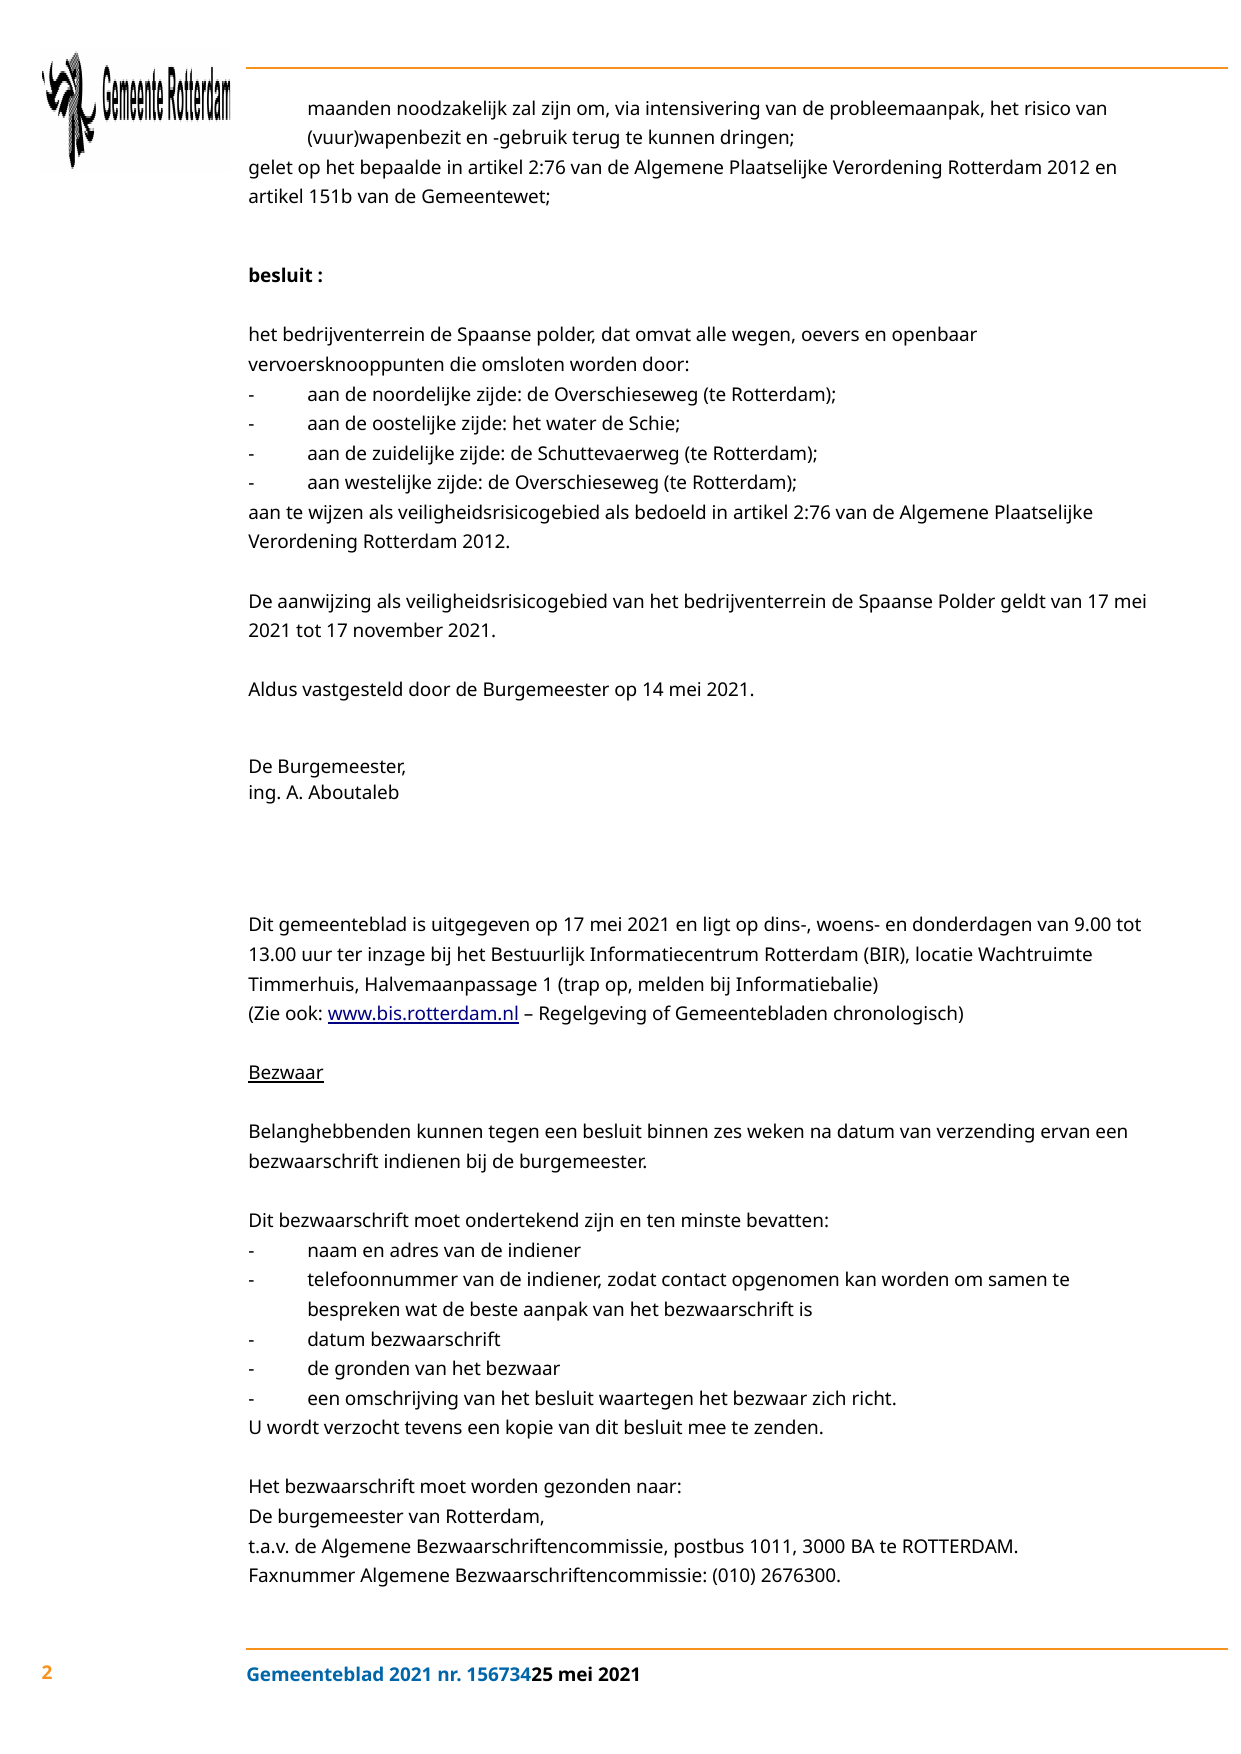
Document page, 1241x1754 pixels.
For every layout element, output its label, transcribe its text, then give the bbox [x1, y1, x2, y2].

text De burgemeester van Rotterdam, [248, 1503, 1152, 1529]
text Het bezwaarschrift moet worden gezonden naar: [248, 1474, 1152, 1499]
list naam en adres van de indiener [248, 1237, 1152, 1263]
list aan de zuidelijke zijde: de Schuttevaerweg (te Rotterdam); [248, 440, 1152, 466]
text (Zie ook: www.bis.rotterdam.nl – Regelgeving of Gemeentebladen chronologisch) [248, 1000, 1152, 1026]
text De Burgemeester, [248, 754, 1152, 779]
text Dit bezwaarschrift moet ondertekend zijn en ten minste bevatten: [248, 1207, 1152, 1233]
text Aldus vastgesteld door de Burgemeester op 14 mei 2021. [248, 677, 1152, 702]
list datum bezwaarschrift [248, 1326, 1152, 1351]
list een omschrijving van het besluit waartegen het bezwaar zich richt. [248, 1385, 1152, 1411]
list maanden noodzakelijk zal zijn om, via intensivering van de probleemaanpak, het risico van (vuur)wapenbezit en -gebruik terug te kunnen dringen; [248, 95, 1152, 150]
text Faxnummer Algemene Bezwaarschriftencommissie: (010) 2676300. [248, 1562, 1152, 1588]
text Dit gemeenteblad is uitgegeven op 17 mei 2021 en ligt op dins-, woens- en donderdagen van 9.00 tot 13.00 uur ter inzage bij het Bestuurlijk Informatiecentrum Rotterdam (BIR), locatie Wachtruimte Timmerhuis, Halvemaanpassage 1 (trap op, melden bij Informatiebalie) [248, 912, 1152, 996]
text Bezwaar [248, 1059, 1152, 1085]
text De aanwijzing als veiligheidsrisicogebied van het bedrijventerrein de Spaanse Polder geldt van 17 mei 2021 tot 17 november 2021. [248, 588, 1152, 643]
list telefoonnummer van de indiener, zodat contact opgenomen kan worden om samen te bespreken wat de beste aanpak van het bezwaarschrift is [248, 1267, 1152, 1322]
text t.a.v. de Algemene Bezwaarschriftencommissie, postbus 1011, 3000 BA te ROTTERDAM. [248, 1533, 1152, 1558]
list aan de oostelijke zijde: het water de Schie; [248, 410, 1152, 436]
list aan westelijke zijde: de Overschieseweg (te Rotterdam); [248, 469, 1152, 495]
text aan te wijzen als veiligheidsrisicogebied als bedoeld in artikel 2:76 van de Algemene Plaatselijke Verordening Rotterdam 2012. [248, 499, 1152, 554]
list de gronden van het bezwaar [248, 1355, 1152, 1381]
text gelet op het bepaalde in artikel 2:76 van de Algemene Plaatselijke Verordening Rotterdam 2012 en artikel 151b van de Gemeentewet; [248, 154, 1152, 209]
text U wordt verzocht tevens een kopie van dit besluit mee te zenden. [248, 1414, 1152, 1440]
picture [41, 47, 231, 172]
text Belanghebbenden kunnen tegen een besluit binnen zes weken na datum van verzending ervan een bezwaarschrift indienen bij de burgemeester. [248, 1119, 1152, 1174]
list aan de noordelijke zijde: de Overschieseweg (te Rotterdam); [248, 381, 1152, 406]
text besluit : [248, 262, 1152, 288]
text het bedrijventerrein de Spaanse polder, dat omvat alle wegen, oevers en openbaar vervoersknooppunten die omsloten worden door: [248, 322, 1152, 377]
text ing. A. Aboutaleb [248, 779, 1152, 805]
